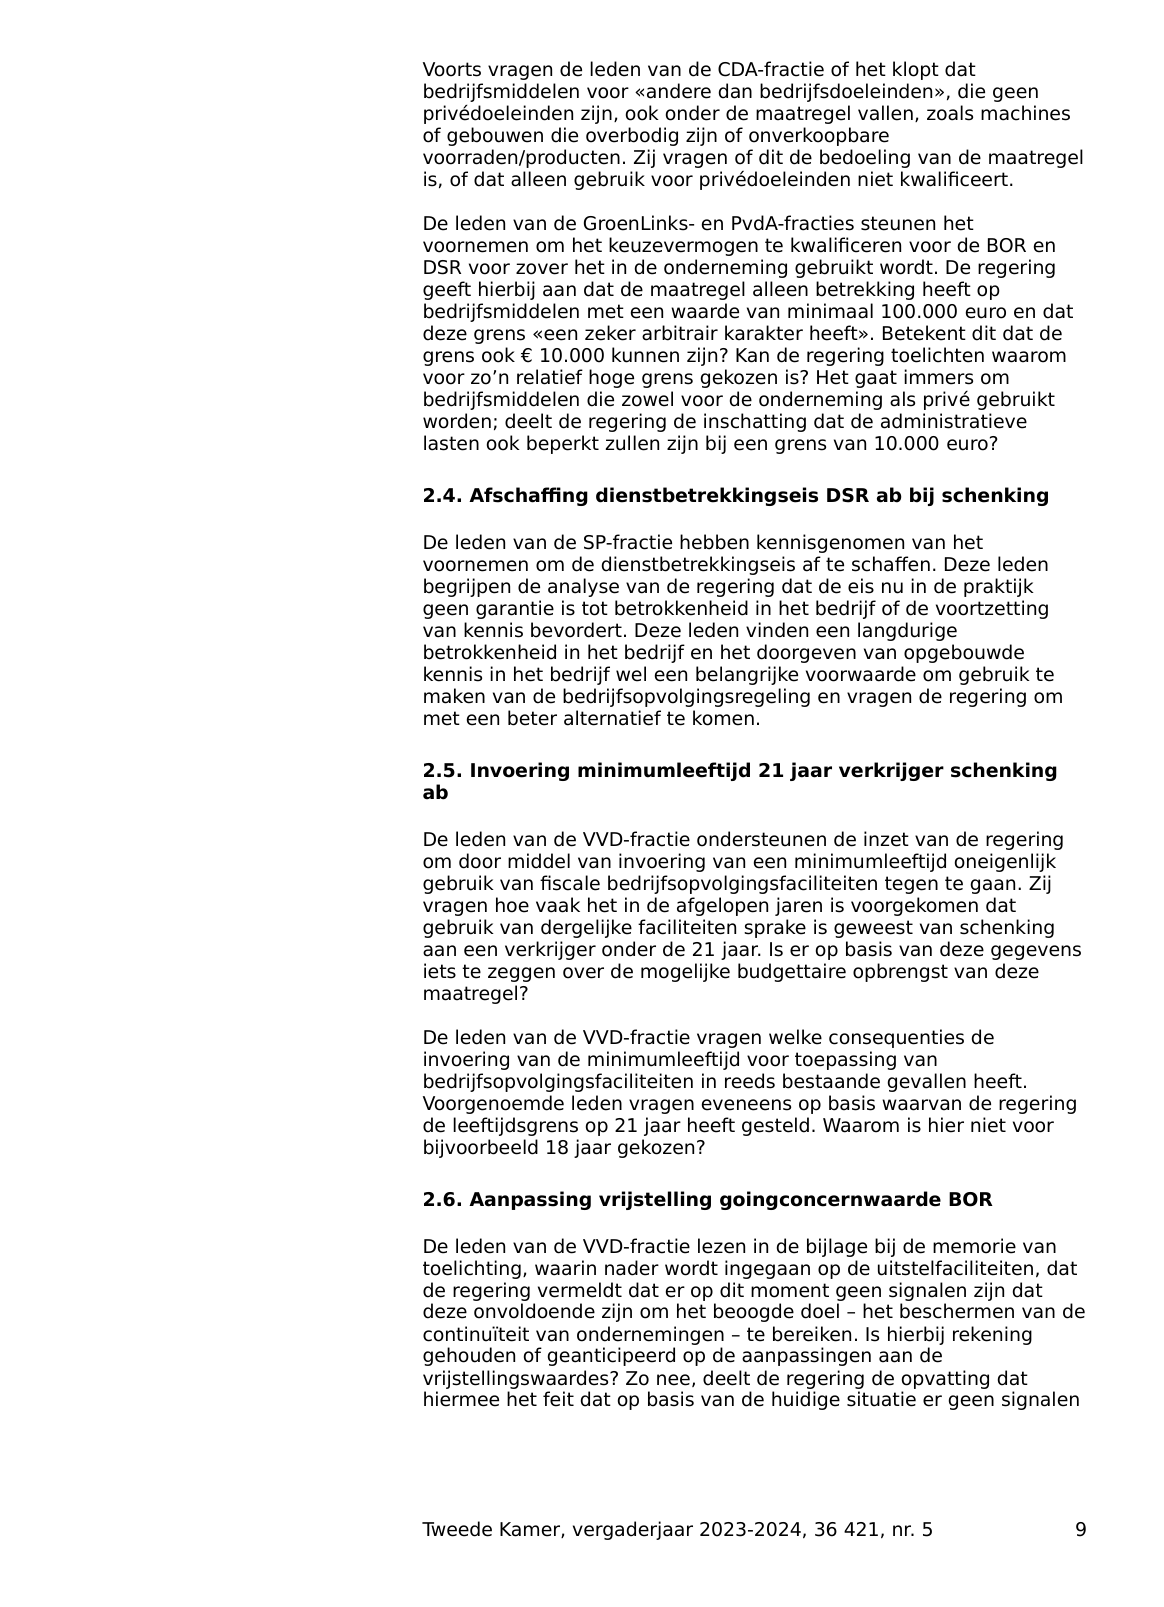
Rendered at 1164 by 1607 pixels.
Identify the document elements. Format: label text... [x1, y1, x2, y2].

subtitle 2.5. Invoering minimumleeftijd 21 jaar verkrijger schenking ab [422, 760, 1087, 804]
text De leden van de GroenLinks- en PvdA-fracties steunen het voornemen om het keuzevermogen te kwalificeren voor de BOR en DSR voor zover het in de onderneming gebruikt wordt. De regering geeft hierbij aan dat de maatregel alleen betrekking heeft op bedrijfsmiddelen met een waarde van minimaal 100.000 euro en dat deze grens «een zeker arbitrair karakter heeft». Betekent dit dat de grens ook € 10.000 kunnen zijn? Kan de regering toelichten waarom voor zo’n relatief hoge grens gekozen is? Het gaat immers om bedrijfsmiddelen die zowel voor de onderneming als privé gebruikt worden; deelt de regering de inschatting dat de administratieve lasten ook beperkt zullen zijn bij een grens van 10.000 euro? [422, 213, 1087, 455]
text De leden van de SP-fractie hebben kennisgenomen van het voornemen om de dienstbetrekkingseis af te schaffen. Deze leden begrijpen de analyse van de regering dat de eis nu in de praktijk geen garantie is tot betrokkenheid in het bedrijf of de voortzetting van kennis bevordert. Deze leden vinden een langdurige betrokkenheid in het bedrijf en het doorgeven van opgebouwde kennis in het bedrijf wel een belangrijke voorwaarde om gebruik te maken van de bedrijfsopvolgingsregeling en vragen de regering om met een beter alternatief te komen. [422, 532, 1087, 730]
text De leden van de VVD-fractie vragen welke consequenties de invoering van de minimumleeftijd voor toepassing van bedrijfsopvolgingsfaciliteiten in reeds bestaande gevallen heeft. Voorgenoemde leden vragen eveneens op basis waarvan de regering de leeftijdsgrens op 21 jaar heeft gesteld. Waarom is hier niet voor bijvoorbeeld 18 jaar gekozen? [422, 1027, 1087, 1158]
text De leden van de VVD-fractie ondersteunen de inzet van de regering om door middel van invoering van een minimumleeftijd oneigenlijk gebruik van fiscale bedrijfsopvolgingsfaciliteiten tegen te gaan. Zij vragen hoe vaak het in de afgelopen jaren is voorgekomen dat gebruik van dergelijke faciliteiten sprake is geweest van schenking aan een verkrijger onder de 21 jaar. Is er op basis van deze gegevens iets te zeggen over de mogelijke budgettaire opbrengst van deze maatregel? [422, 829, 1087, 1004]
subtitle 2.4. Afschaffing dienstbetrekkingseis DSR ab bij schenking [422, 485, 1087, 507]
subtitle 2.6. Aanpassing vrijstelling goingconcernwaarde BOR [422, 1188, 1087, 1211]
text De leden van de VVD-fractie lezen in de bijlage bij de memorie van toelichting, waarin nader wordt ingegaan op de uitstelfaciliteiten, dat de regering vermeldt dat er op dit moment geen signalen zijn dat deze onvoldoende zijn om het beoogde doel – het beschermen van de continuïteit van ondernemingen – te bereiken. Is hierbij rekening gehouden of geanticipeerd op de aanpassingen aan de vrijstellingswaardes? Zo nee, deelt de regering de opvatting dat hiermee het feit dat op basis van de huidige situatie er geen signalen [422, 1236, 1087, 1411]
text Voorts vragen de leden van de CDA-fractie of het klopt dat bedrijfsmiddelen voor «andere dan bedrijfsdoeleinden», die geen privédoeleinden zijn, ook onder de maatregel vallen, zoals machines of gebouwen die overbodig zijn of onverkoopbare voorraden/producten. Zij vragen of dit de bedoeling van de maatregel is, of dat alleen gebruik voor privédoeleinden niet kwalificeert. [422, 59, 1087, 191]
